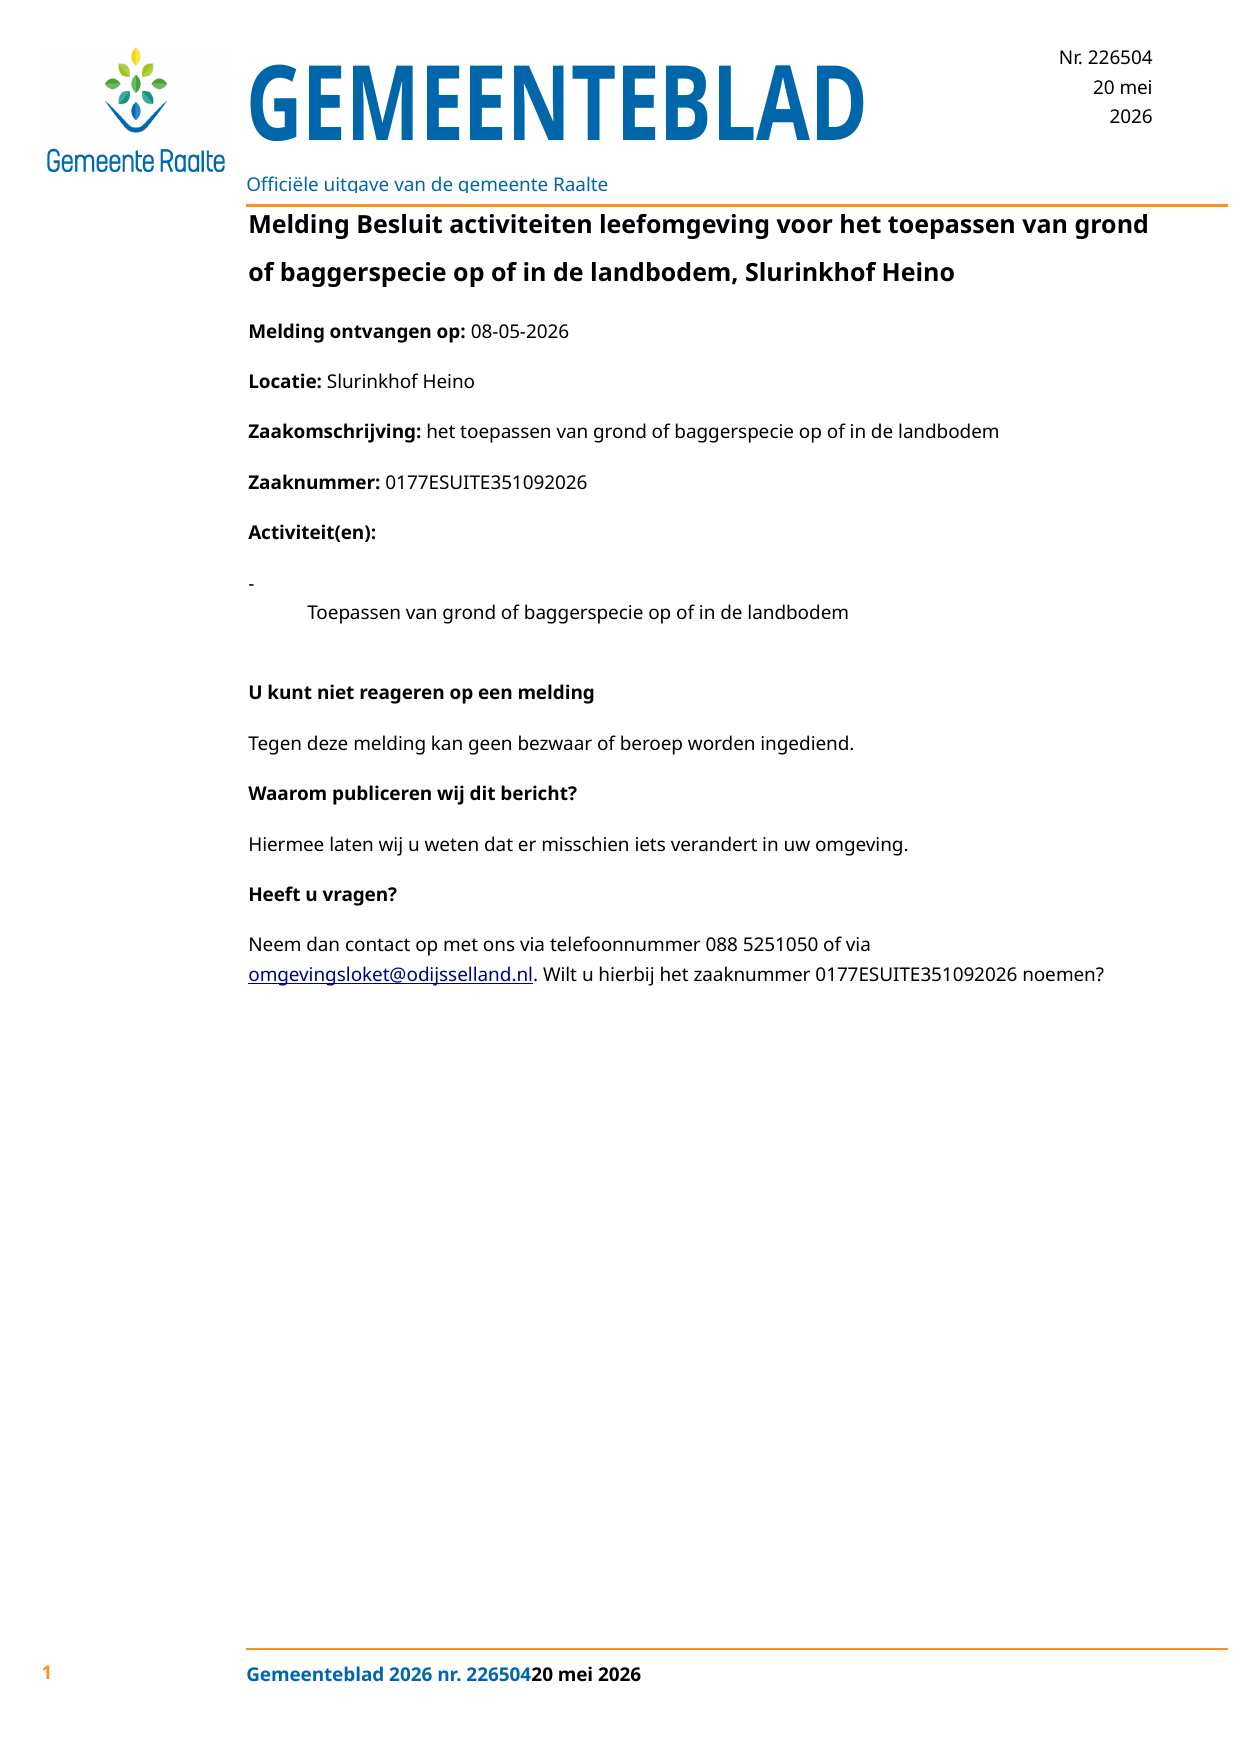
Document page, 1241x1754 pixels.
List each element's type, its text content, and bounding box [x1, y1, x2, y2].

text Heeft u vragen? [248, 881, 1152, 907]
text Hiermee laten wij u weten dat er misschien iets verandert in uw omgeving. [248, 831, 1152, 857]
text U kunt niet reageren op een melding [248, 679, 1152, 705]
text Zaakomschrijving: het toepassen van grond of baggerspecie op of in de landbodem [248, 419, 1152, 444]
text Melding Besluit activiteiten leefomgeving voor het toepassen van grond of baggerspecie op of in de landbodem, Slurinkhof Heino [248, 207, 1152, 288]
text Tegen deze melding kan geen bezwaar of beroep worden ingediend. [248, 730, 1152, 756]
picture [41, 47, 231, 172]
text Neem dan contact op met ons via telefoonnummer 088 5251050 of via omgevingsloket@odijsselland.nl. Wilt u hierbij het zaaknummer 0177ESUITE351092026 noemen? [248, 932, 1152, 987]
text Waarom publiceren wij dit bericht? [248, 780, 1152, 806]
text Activiteit(en): [248, 519, 1152, 545]
list Toepassen van grond of baggerspecie op of in de landbodem [248, 599, 1152, 625]
text Locatie: Slurinkhof Heino [248, 368, 1152, 394]
text Zaaknummer: 0177ESUITE351092026 [248, 469, 1152, 495]
text Melding ontvangen op: 08-05-2026 [248, 318, 1152, 344]
